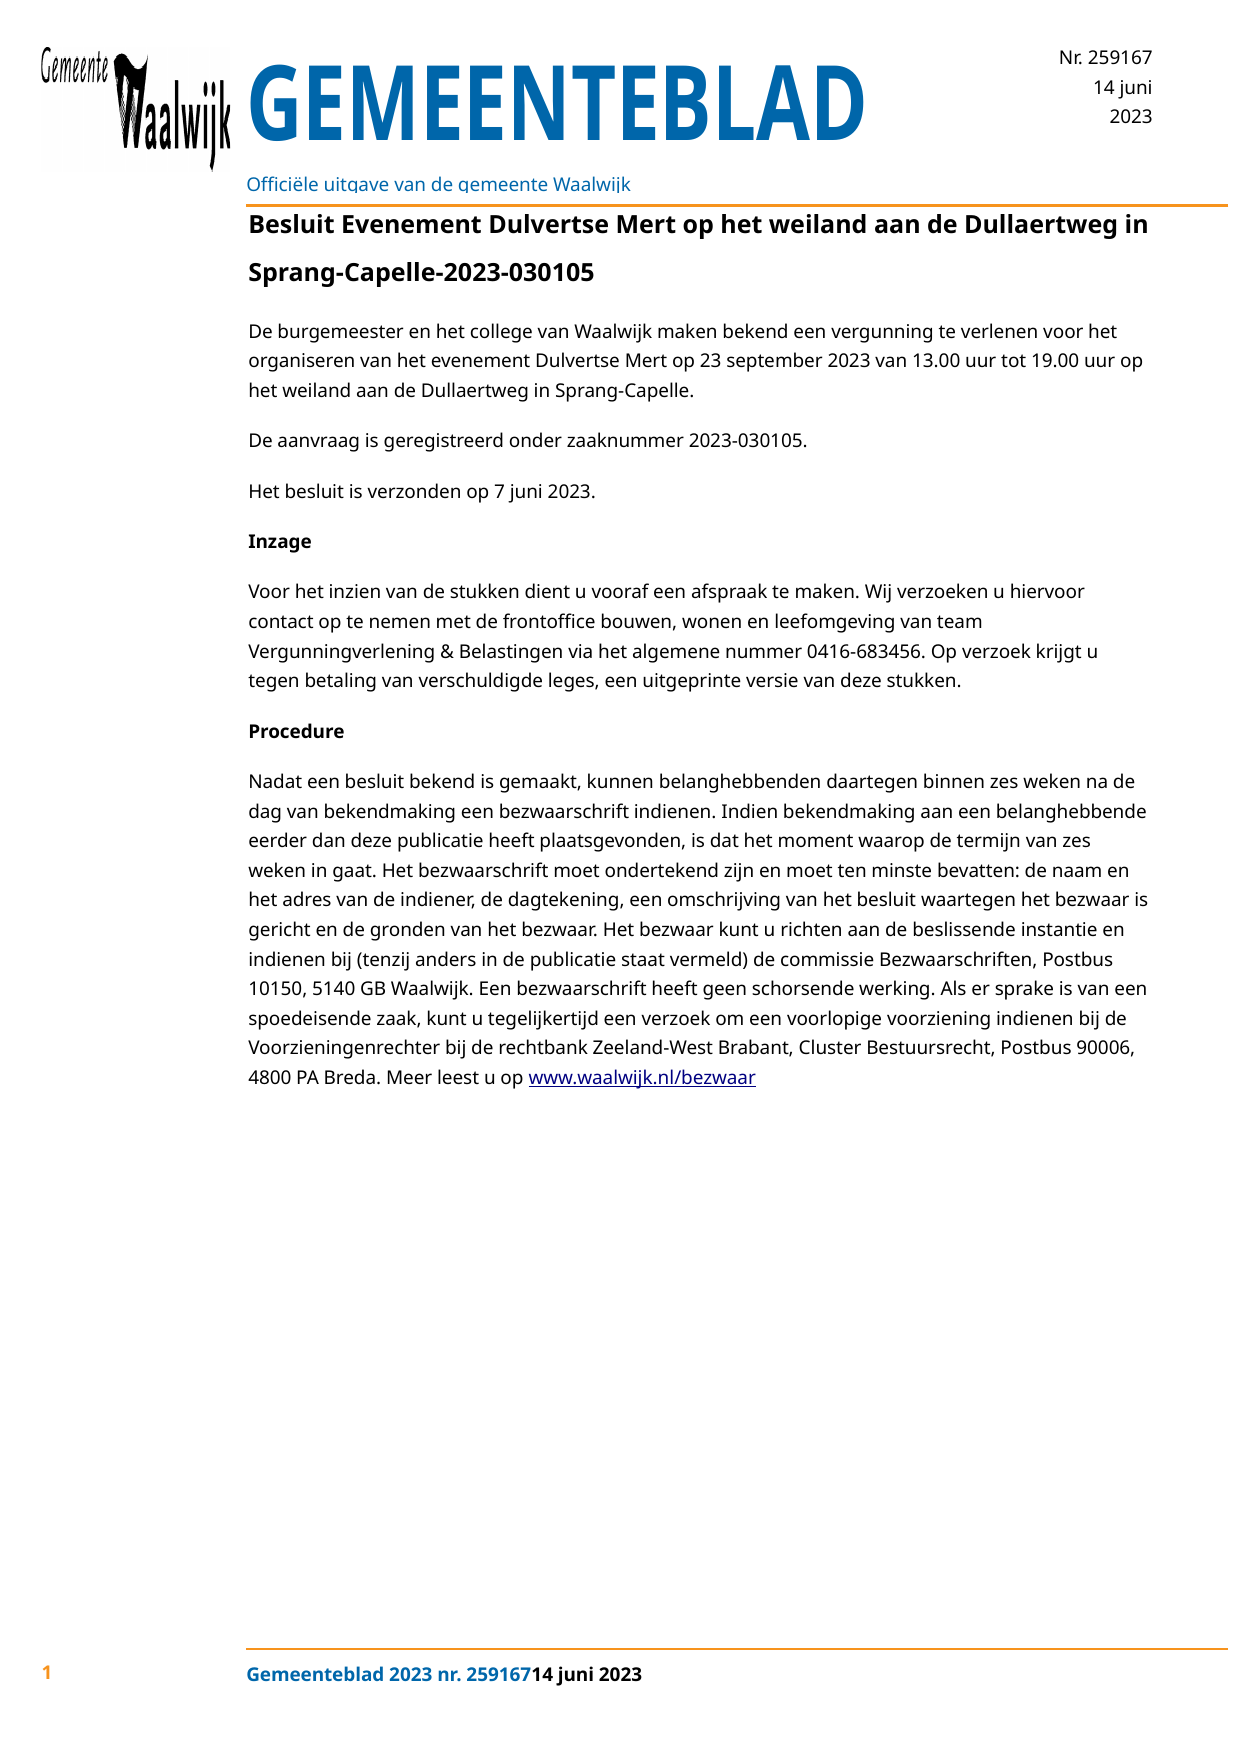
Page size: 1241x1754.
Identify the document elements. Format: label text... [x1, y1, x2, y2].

text Procedure [248, 718, 1152, 744]
text Het besluit is verzonden op 7 juni 2023. [248, 478, 1152, 504]
text De burgemeester en het college van Waalwijk maken bekend een vergunning te verlenen voor het organiseren van het evenement Dulvertse Mert op 23 september 2023 van 13.00 uur tot 19.00 uur op het weiland aan de Dullaertweg in Sprang-Capelle. [248, 318, 1152, 403]
picture [41, 47, 231, 172]
text De aanvraag is geregistreerd onder zaaknummer 2023-030105. [248, 427, 1152, 453]
text Nadat een besluit bekend is gemaakt, kunnen belanghebbenden daartegen binnen zes weken na de dag van bekendmaking een bezwaarschrift indienen. Indien bekendmaking aan een belanghebbende eerder dan deze publicatie heeft plaatsgevonden, is dat het moment waarop de termijn van zes weken in gaat. Het bezwaarschrift moet ondertekend zijn en moet ten minste bevatten: de naam en het adres van de indiener, de dagtekening, een omschrijving van het besluit waartegen het bezwaar is gericht en de gronden van het bezwaar. Het bezwaar kunt u richten aan de beslissende instantie en indienen bij (tenzij anders in de publicatie staat vermeld) de commissie Bezwaarschriften, Postbus 10150, 5140 GB Waalwijk. Een bezwaarschrift heeft geen schorsende werking. Als er sprake is van een spoedeisende zaak, kunt u tegelijkertijd een verzoek om een voorlopige voorziening indienen bij de Voorzieningenrechter bij de rechtbank Zeeland-West Brabant, Cluster Bestuursrecht, Postbus 90006, 4800 PA Breda. Meer leest u op www.waalwijk.nl/bezwaar [248, 768, 1152, 1090]
text Besluit Evenement Dulvertse Mert op het weiland aan de Dullaertweg in Sprang-Capelle-2023-030105 [248, 207, 1152, 288]
text Inzage [248, 528, 1152, 554]
text Voor het inzien van de stukken dient u vooraf een afspraak te maken. Wij verzoeken u hiervoor contact op te nemen met de frontoffice bouwen, wonen en leefomgeving van team Vergunningverlening & Belastingen via het algemene nummer 0416-683456. Op verzoek krijgt u tegen betaling van verschuldigde leges, een uitgeprinte versie van deze stukken. [248, 579, 1152, 693]
